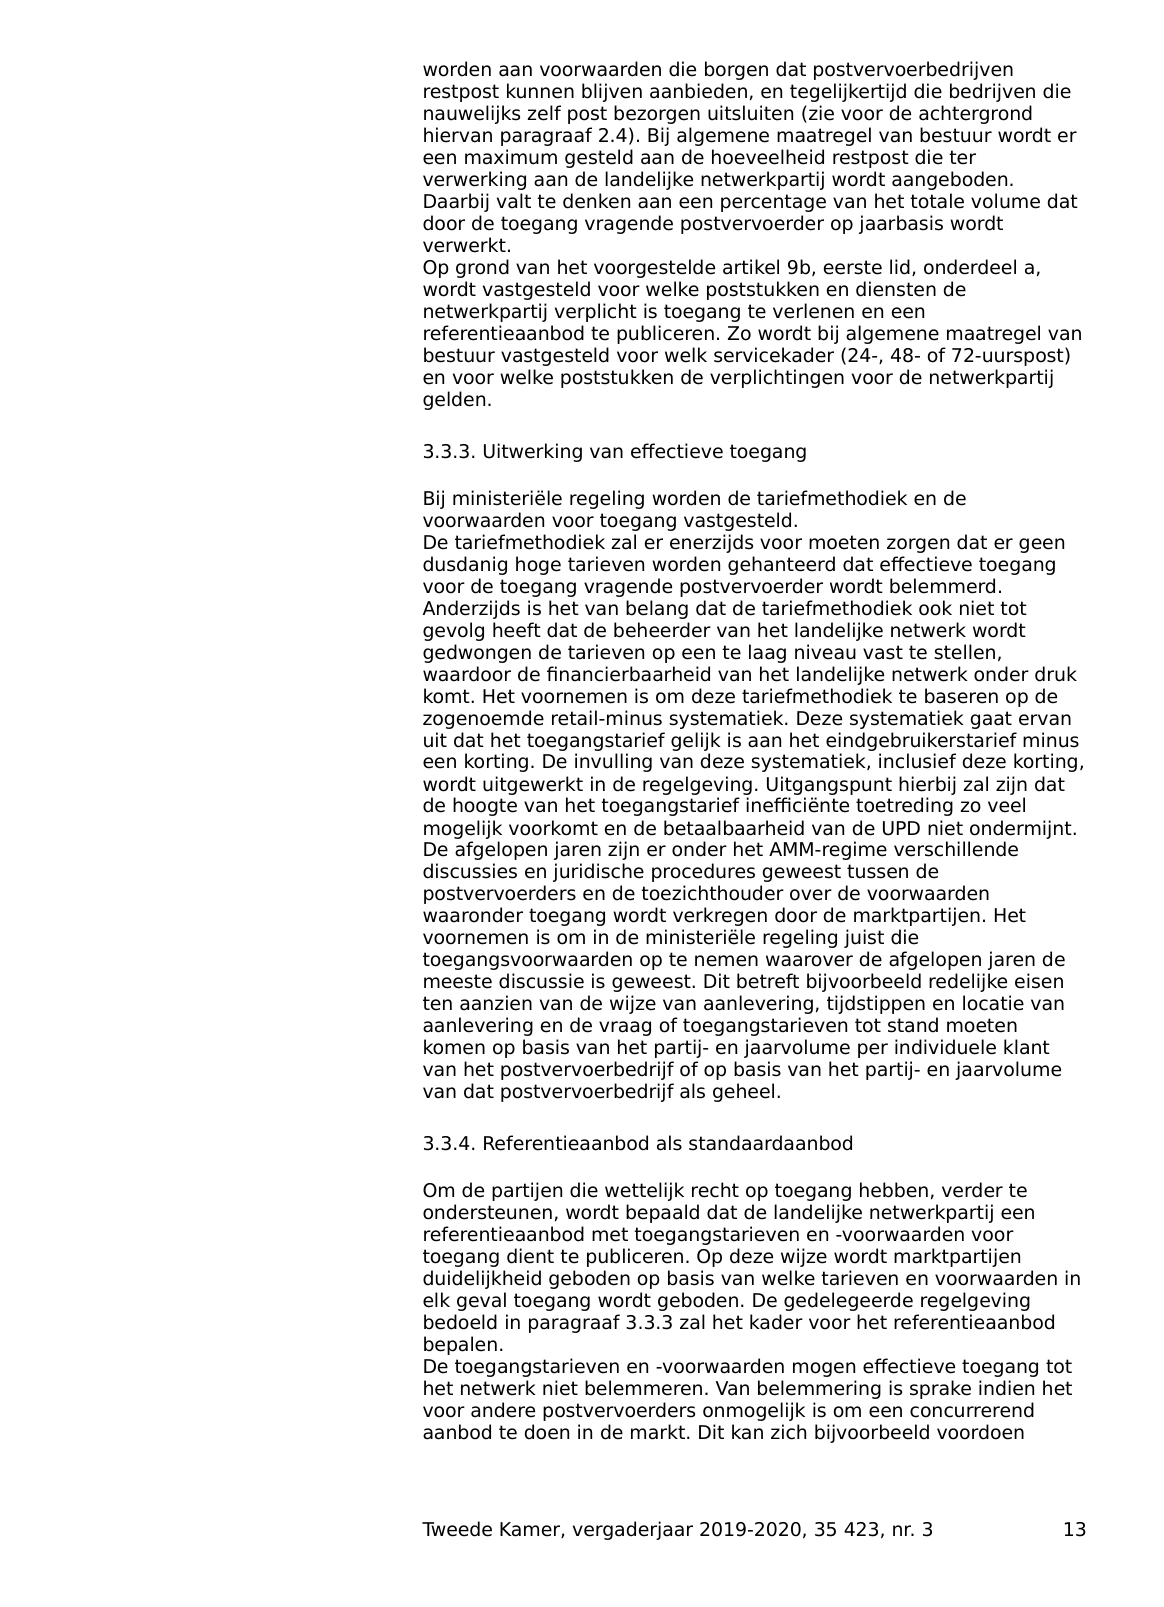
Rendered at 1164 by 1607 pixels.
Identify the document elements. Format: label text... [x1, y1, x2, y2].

text De toegangstarieven en -voorwaarden mogen effectieve toegang tot het netwerk niet belemmeren. Van belemmering is sprake indien het voor andere postvervoerders onmogelijk is om een concurrerend aanbod te doen in de markt. Dit kan zich bijvoorbeeld voordoen [422, 1356, 1087, 1444]
text Bij ministeriële regeling worden de tariefmethodiek en de voorwaarden voor toegang vastgesteld. [422, 488, 1087, 532]
text worden aan voorwaarden die borgen dat postvervoerbedrijven restpost kunnen blijven aanbieden, en tegelijkertijd die bedrijven die nauwelijks zelf post bezorgen uitsluiten (zie voor de achtergrond hiervan paragraaf 2.4). Bij algemene maatregel van bestuur wordt er een maximum gesteld aan de hoeveelheid restpost die ter verwerking aan de landelijke netwerkpartij wordt aangeboden. Daarbij valt te denken aan een percentage van het totale volume dat door de toegang vragende postvervoerder op jaarbasis wordt verwerkt. [422, 59, 1087, 257]
text Om de partijen die wettelijk recht op toegang hebben, verder te ondersteunen, wordt bepaald dat de landelijke netwerkpartij een referentieaanbod met toegangstarieven en -voorwaarden voor toegang dient te publiceren. Op deze wijze wordt marktpartijen duidelijkheid geboden op basis van welke tarieven en voorwaarden in elk geval toegang wordt geboden. De gedelegeerde regelgeving bedoeld in paragraaf 3.3.3 zal het kader voor het referentieaanbod bepalen. [422, 1180, 1087, 1356]
text De tariefmethodiek zal er enerzijds voor moeten zorgen dat er geen dusdanig hoge tarieven worden gehanteerd dat effectieve toegang voor de toegang vragende postvervoerder wordt belemmerd. Anderzijds is het van belang dat de tariefmethodiek ook niet tot gevolg heeft dat de beheerder van het landelijke netwerk wordt gedwongen de tarieven op een te laag niveau vast te stellen, waardoor de financierbaarheid van het landelijke netwerk onder druk komt. Het voornemen is om deze tariefmethodiek te baseren op de zogenoemde retail-minus systematiek. Deze systematiek gaat ervan uit dat het toegangstarief gelijk is aan het eindgebruikerstarief minus een korting. De invulling van deze systematiek, inclusief deze korting, wordt uitgewerkt in de regelgeving. Uitgangspunt hierbij zal zijn dat de hoogte van het toegangstarief inefficiënte toetreding zo veel mogelijk voorkomt en de betaalbaarheid van de UPD niet ondermijnt. [422, 532, 1087, 839]
subtitle 3.3.3. Uitwerking van effectieve toegang [422, 441, 1087, 463]
subtitle 3.3.4. Referentieaanbod als standaardaanbod [422, 1133, 1087, 1155]
text De afgelopen jaren zijn er onder het AMM-regime verschillende discussies en juridische procedures geweest tussen de postvervoerders en de toezichthouder over de voorwaarden waaronder toegang wordt verkregen door de marktpartijen. Het voornemen is om in de ministeriële regeling juist die toegangsvoorwaarden op te nemen waarover de afgelopen jaren de meeste discussie is geweest. Dit betreft bijvoorbeeld redelijke eisen ten aanzien van de wijze van aanlevering, tijdstippen en locatie van aanlevering en de vraag of toegangstarieven tot stand moeten komen op basis van het partij- en jaarvolume per individuele klant van het postvervoerbedrijf of op basis van het partij- en jaarvolume van dat postvervoerbedrijf als geheel. [422, 839, 1087, 1103]
text Op grond van het voorgestelde artikel 9b, eerste lid, onderdeel a, wordt vastgesteld voor welke poststukken en diensten de netwerkpartij verplicht is toegang te verlenen en een referentieaanbod te publiceren. Zo wordt bij algemene maatregel van bestuur vastgesteld voor welk servicekader (24-, 48- of 72-uurspost) en voor welke poststukken de verplichtingen voor de netwerkpartij gelden. [422, 257, 1087, 411]
